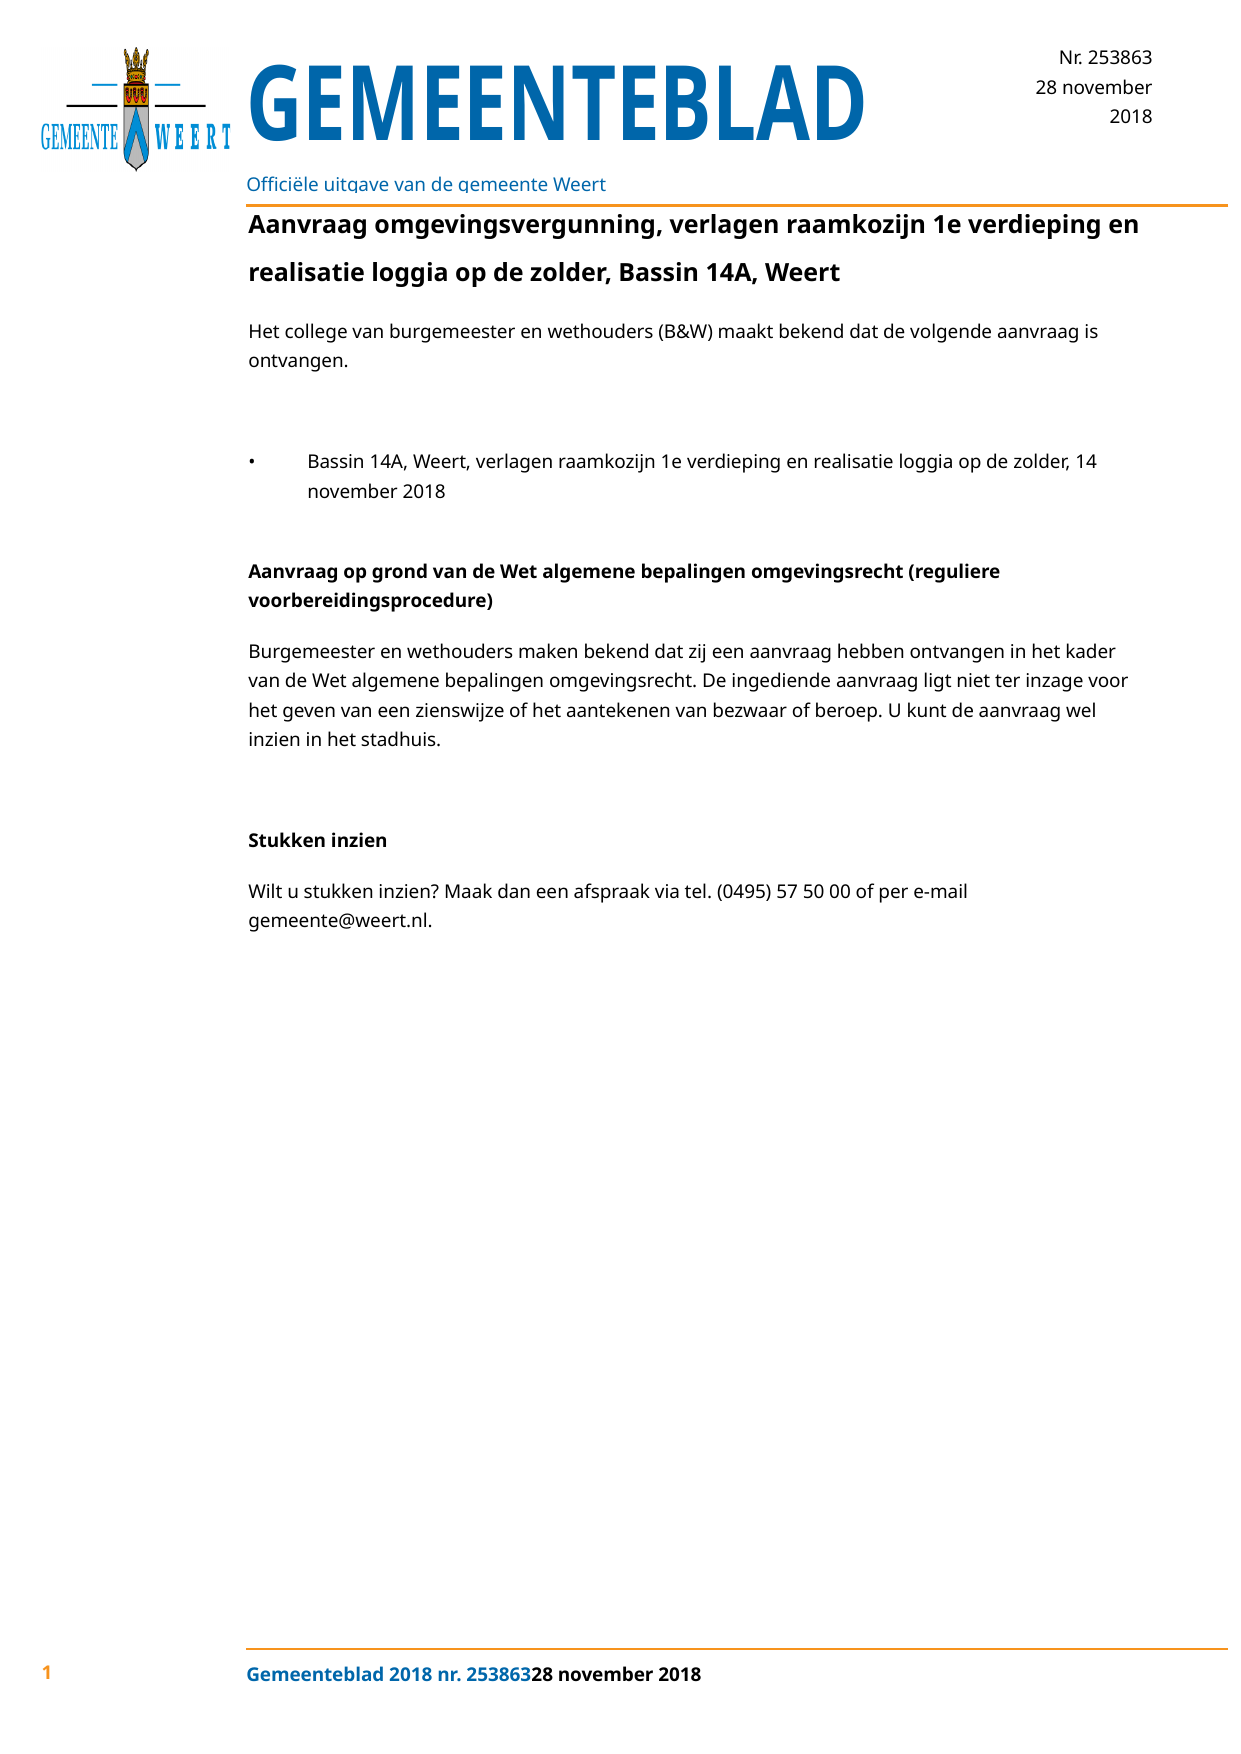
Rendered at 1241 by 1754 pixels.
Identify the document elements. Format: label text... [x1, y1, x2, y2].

picture [41, 47, 231, 172]
list Bassin 14A, Weert, verlagen raamkozijn 1e verdieping en realisatie loggia op de zolder, 14 november 2018 [248, 448, 1152, 504]
text Het college van burgemeester en wethouders (B&W) maakt bekend dat de volgende aanvraag is ontvangen. [248, 318, 1152, 373]
text Stukken inzien [248, 827, 1152, 853]
text Burgemeester en wethouders maken bekend dat zij een aanvraag hebben ontvangen in het kader van de Wet algemene bepalingen omgevingsrecht. De ingediende aanvraag ligt niet ter inzage voor het geven van een zienswijze of het aantekenen van bezwaar of beroep. U kunt de aanvraag wel inzien in het stadhuis. [248, 638, 1152, 752]
text Wilt u stukken inzien? Maak dan een afspraak via tel. (0495) 57 50 00 of per e-mail gemeente@weert.nl. [248, 878, 1152, 933]
text Aanvraag omgevingsvergunning, verlagen raamkozijn 1e verdieping en realisatie loggia op de zolder, Bassin 14A, Weert [248, 207, 1152, 288]
text Aanvraag op grond van de Wet algemene bepalingen omgevingsrecht (reguliere voorbereidingsprocedure) [248, 558, 1152, 613]
